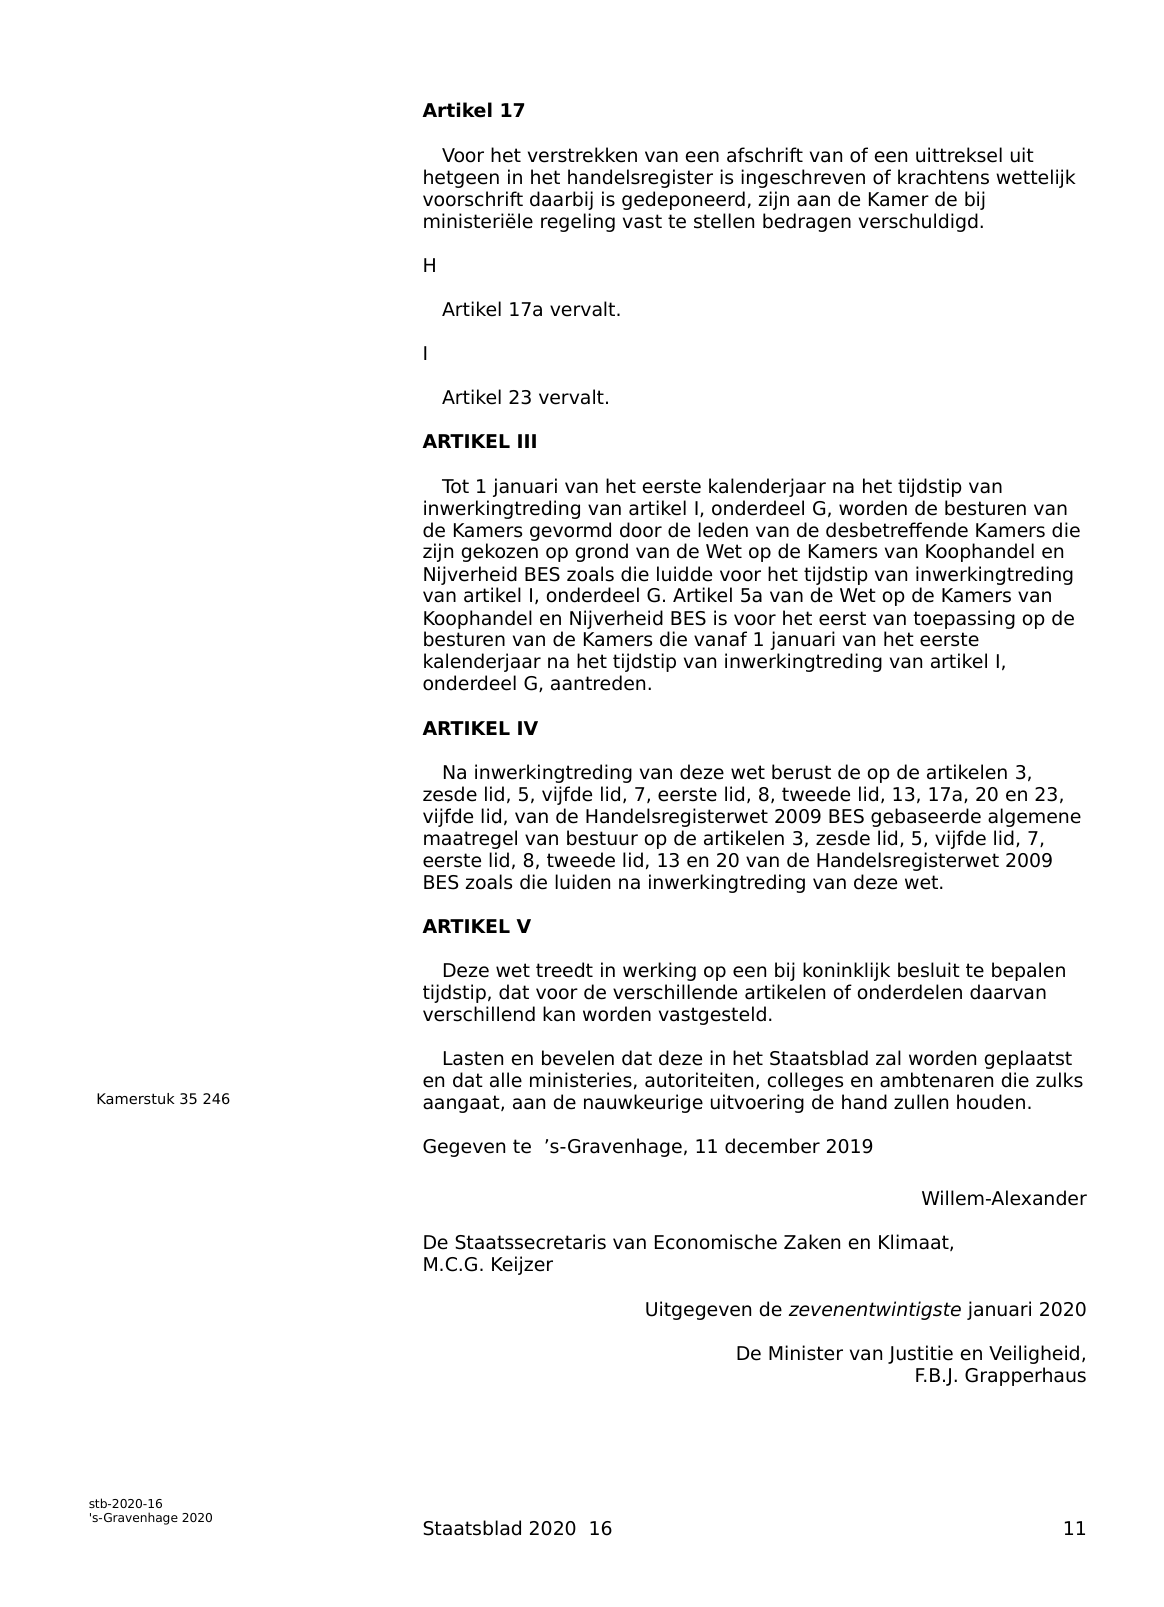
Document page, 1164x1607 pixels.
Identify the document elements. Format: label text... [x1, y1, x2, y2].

text Artikel 17a vervalt. [422, 299, 1087, 321]
text Willem-Alexander [422, 1188, 1087, 1210]
text De Minister van Justitie en Veiligheid, F.B.J. Grapperhaus [422, 1343, 1087, 1387]
text H [422, 255, 1087, 277]
text Deze wet treedt in werking op een bij koninklijk besluit te bepalen tijdstip, dat voor de verschillende artikelen of onderdelen daarvan verschillend kan worden vastgesteld. [422, 960, 1087, 1026]
subtitle ARTIKEL IV [422, 717, 1087, 739]
text I [422, 343, 1087, 365]
subtitle ARTIKEL III [422, 431, 1087, 453]
text Uitgegeven de zevenentwintigste januari 2020 [422, 1298, 1087, 1320]
text Artikel 23 vervalt. [422, 387, 1087, 409]
text Voor het verstrekken van een afschrift van of een uittreksel uit hetgeen in het handelsregister is ingeschreven of krachtens wettelijk voorschrift daarbij is gedeponeerd, zijn aan de Kamer de bij ministeriële regeling vast te stellen bedragen verschuldigd. [422, 144, 1087, 232]
text stb-2020-16 [88, 1497, 323, 1511]
subtitle ARTIKEL V [422, 916, 1087, 938]
text De Staatssecretaris van Economische Zaken en Klimaat, M.C.G. Keijzer [422, 1232, 1087, 1276]
text Lasten en bevelen dat deze in het Staatsblad zal worden geplaatst en dat alle ministeries, autoriteiten, colleges en ambtenaren die zulks aangaat, aan de nauwkeurige uitvoering de hand zullen houden. [422, 1048, 1087, 1114]
subtitle Artikel 17 [422, 100, 1087, 122]
text Gegeven te ’s-Gravenhage, 11 december 2019 [422, 1136, 1087, 1158]
text Kamerstuk 35 246 [77, 1091, 396, 1108]
text Tot 1 januari van het eerste kalenderjaar na het tijdstip van inwerkingtreding van artikel I, onderdeel G, worden de besturen van de Kamers gevormd door de leden van de desbetreffende Kamers die zijn gekozen op grond van de Wet op de Kamers van Koophandel en Nijverheid BES zoals die luidde voor het tijdstip van inwerkingtreding van artikel I, onderdeel G. Artikel 5a van de Wet op de Kamers van Koophandel en Nijverheid BES is voor het eerst van toepassing op de besturen van de Kamers die vanaf 1 januari van het eerste kalenderjaar na het tijdstip van inwerkingtreding van artikel I, onderdeel G, aantreden. [422, 476, 1087, 695]
text Na inwerkingtreding van deze wet berust de op de artikelen 3, zesde lid, 5, vijfde lid, 7, eerste lid, 8, tweede lid, 13, 17a, 20 en 23, vijfde lid, van de Handelsregisterwet 2009 BES gebaseerde algemene maatregel van bestuur op de artikelen 3, zesde lid, 5, vijfde lid, 7, eerste lid, 8, tweede lid, 13 en 20 van de Handelsregisterwet 2009 BES zoals die luiden na inwerkingtreding van deze wet. [422, 762, 1087, 893]
text 's-Gravenhage 2020 [88, 1511, 323, 1525]
